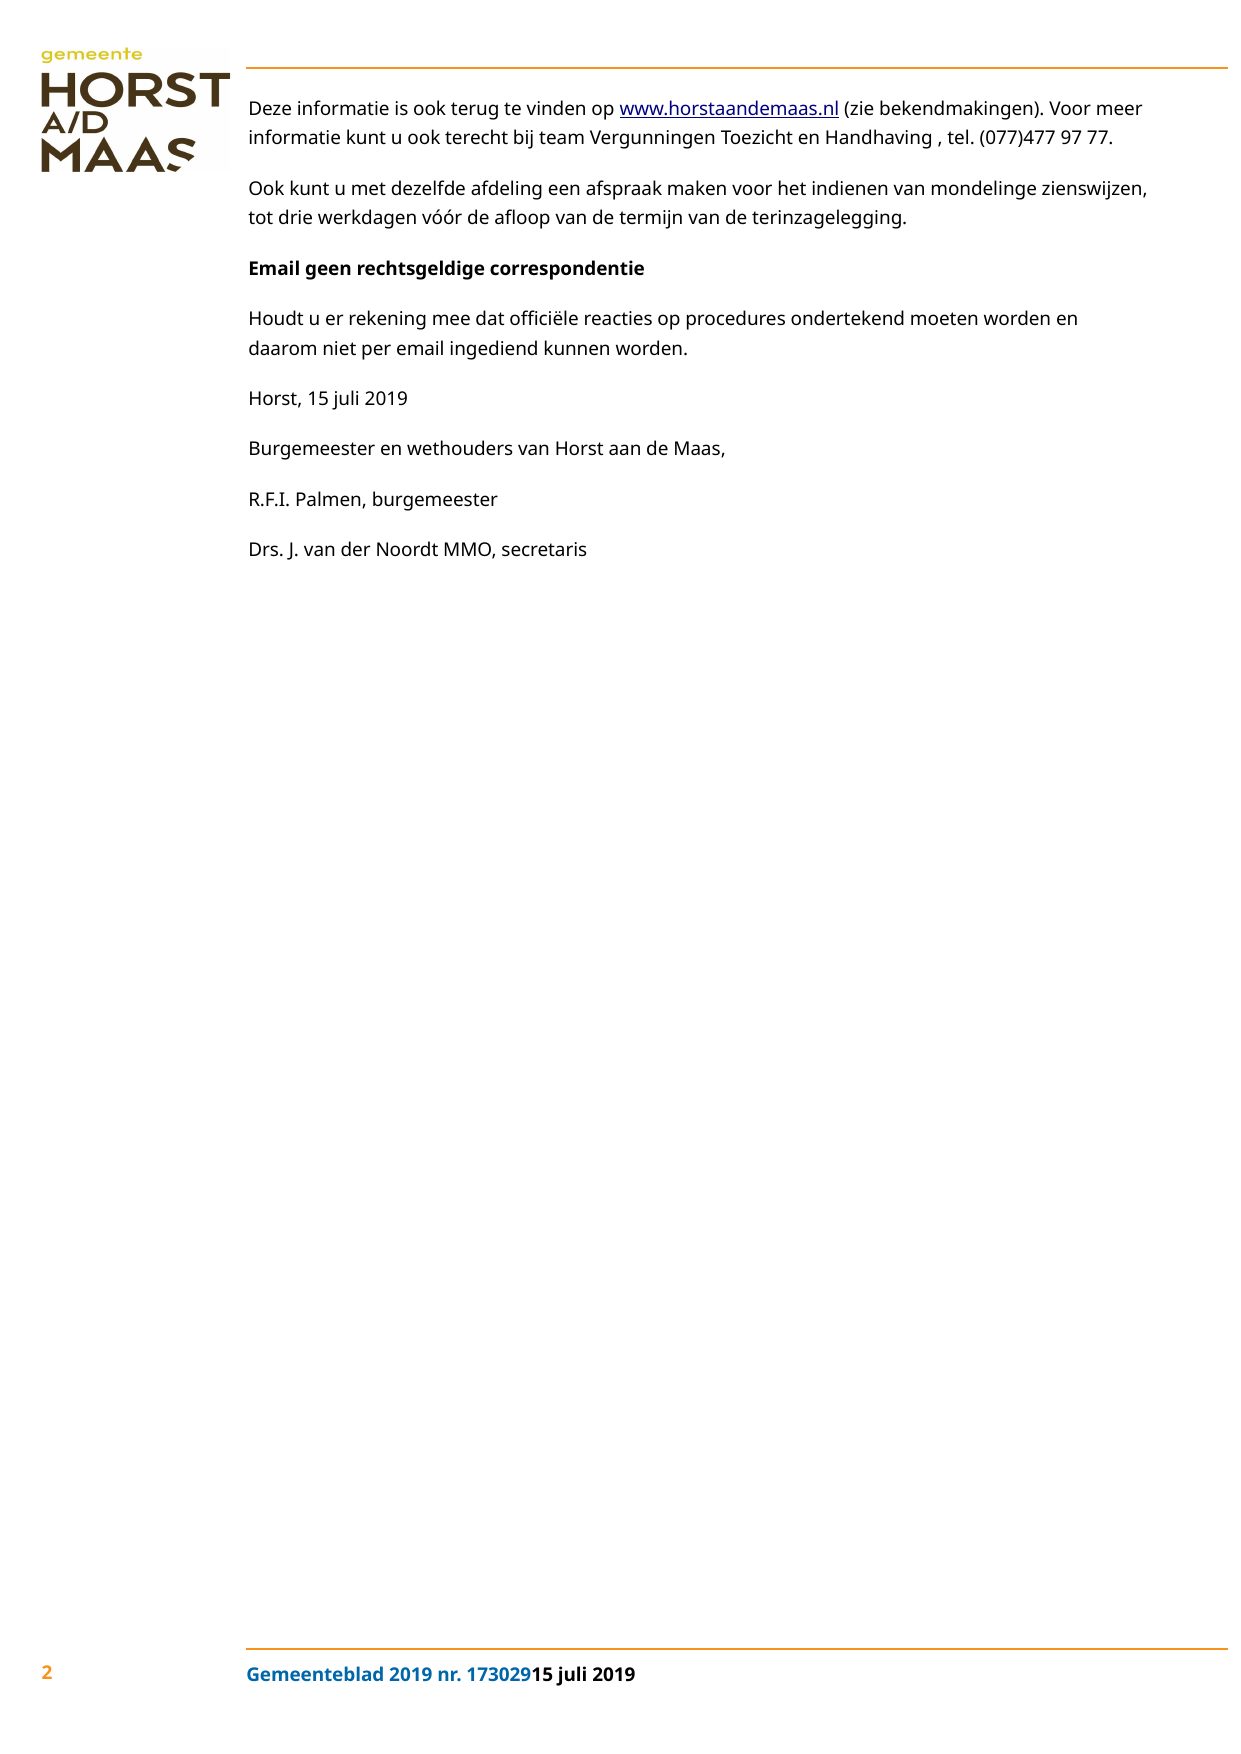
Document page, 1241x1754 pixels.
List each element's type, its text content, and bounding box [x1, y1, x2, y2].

text R.F.I. Palmen, burgemeester [248, 486, 1152, 512]
text Houdt u er rekening mee dat officiële reacties op procedures ondertekend moeten worden en daarom niet per email ingediend kunnen worden. [248, 305, 1152, 361]
text Drs. J. van der Noordt MMO, secretaris [248, 536, 1152, 562]
text Email geen rechtsgeldige correspondentie [248, 255, 1152, 281]
picture [41, 47, 231, 172]
text Ook kunt u met dezelfde afdeling een afspraak maken voor het indienen van mondelinge zienswijzen, tot drie werkdagen vóór de afloop van de termijn van de terinzagelegging. [248, 175, 1152, 230]
text Burgemeester en wethouders van Horst aan de Maas, [248, 436, 1152, 461]
text Deze informatie is ook terug te vinden op www.horstaandemaas.nl (zie bekendmakingen). Voor meer informatie kunt u ook terecht bij team Vergunningen Toezicht en Handhaving , tel. (077)477 97 77. [248, 95, 1152, 150]
text Horst, 15 juli 2019 [248, 385, 1152, 411]
